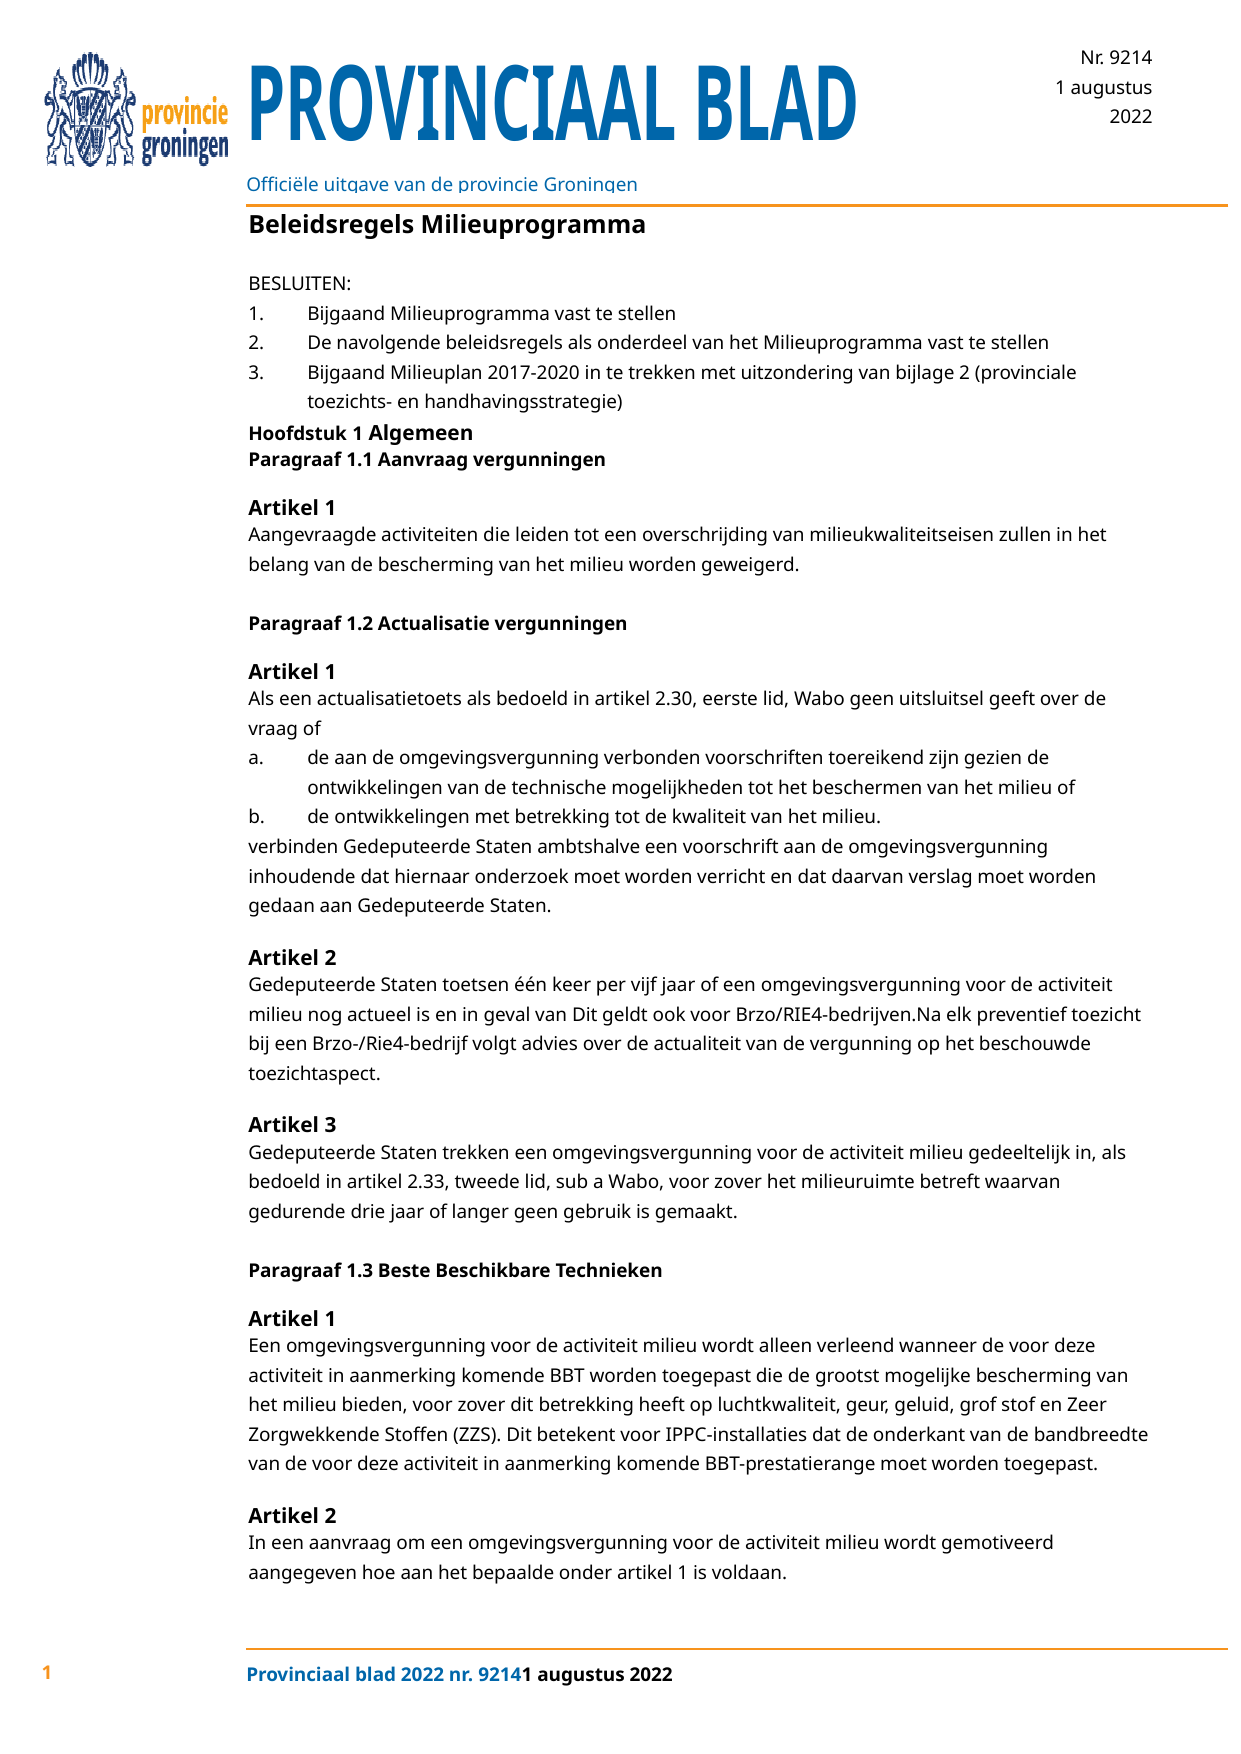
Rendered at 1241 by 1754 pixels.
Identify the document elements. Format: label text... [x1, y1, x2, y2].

picture [41, 47, 231, 172]
text Als een actualisatietoets als bedoeld in artikel 2.30, eerste lid, Wabo geen uitsluitsel geeft over de vraag of [248, 685, 1152, 741]
text Artikel 1 [248, 1304, 1152, 1332]
text BESLUITEN: [248, 270, 1152, 296]
text Aangevraagde activiteiten die leiden tot een overschrijding van milieukwaliteitseisen zullen in het belang van de bescherming van het milieu worden geweigerd. [248, 522, 1152, 577]
text Artikel 2 [248, 943, 1152, 971]
list de aan de omgevingsvergunning verbonden voorschriften toereikend zijn gezien de ontwikkelingen van de technische mogelijkheden tot het beschermen van het milieu of [248, 744, 1152, 800]
text Gedeputeerde Staten trekken een omgevingsvergunning voor de activiteit milieu gedeeltelijk in, als bedoeld in artikel 2.33, tweede lid, sub a Wabo, voor zover het milieuruimte betreft waarvan gedurende drie jaar of langer geen gebruik is gemaakt. [248, 1139, 1152, 1224]
text Artikel 2 [248, 1501, 1152, 1529]
text Paragraaf 1.1 Aanvraag vergunningen [248, 447, 1152, 472]
text Gedeputeerde Staten toetsen één keer per vijf jaar of een omgevingsvergunning voor de activiteit milieu nog actueel is en in geval van Dit geldt ook voor Brzo/RIE4-bedrijven.Na elk preventief toezicht bij een Brzo-/Rie4-bedrijf volgt advies over de actualiteit van de vergunning op het beschouwde toezichtaspect. [248, 971, 1152, 1086]
list de ontwikkelingen met betrekking tot de kwaliteit van het milieu. [248, 804, 1152, 829]
text Paragraaf 1.2 Actualisatie vergunningen [248, 610, 1152, 636]
list Bijgaand Milieuplan 2017-2020 in te trekken met uitzondering van bijlage 2 (provinciale toezichts- en handhavingsstrategie) [248, 359, 1152, 414]
text Hoofdstuk 1 Algemeen [248, 418, 1152, 447]
text Artikel 3 [248, 1111, 1152, 1139]
list De navolgende beleidsregels als onderdeel van het Milieuprogramma vast te stellen [248, 329, 1152, 355]
text Paragraaf 1.3 Beste Beschikbare Technieken [248, 1257, 1152, 1283]
text Beleidsregels Milieuprogramma [248, 207, 1152, 241]
text verbinden Gedeputeerde Staten ambtshalve een voorschrift aan de omgevingsvergunning inhoudende dat hiernaar onderzoek moet worden verricht en dat daarvan verslag moet worden gedaan aan Gedeputeerde Staten. [248, 833, 1152, 918]
text Een omgevingsvergunning voor de activiteit milieu wordt alleen verleend wanneer de voor deze activiteit in aanmerking komende BBT worden toegepast die de grootst mogelijke bescherming van het milieu bieden, voor zover dit betrekking heeft op luchtkwaliteit, geur, geluid, grof stof en Zeer Zorgwekkende Stoffen (ZZS). Dit betekent voor IPPC-installaties dat de onderkant van de bandbreedte van de voor deze activiteit in aanmerking komende BBT-prestatierange moet worden toegepast. [248, 1332, 1152, 1476]
text In een aanvraag om een omgevingsvergunning voor de activiteit milieu wordt gemotiveerd aangegeven hoe aan het bepaalde onder artikel 1 is voldaan. [248, 1529, 1152, 1585]
list Bijgaand Milieuprogramma vast te stellen [248, 300, 1152, 326]
text Artikel 1 [248, 493, 1152, 522]
text Artikel 1 [248, 657, 1152, 685]
